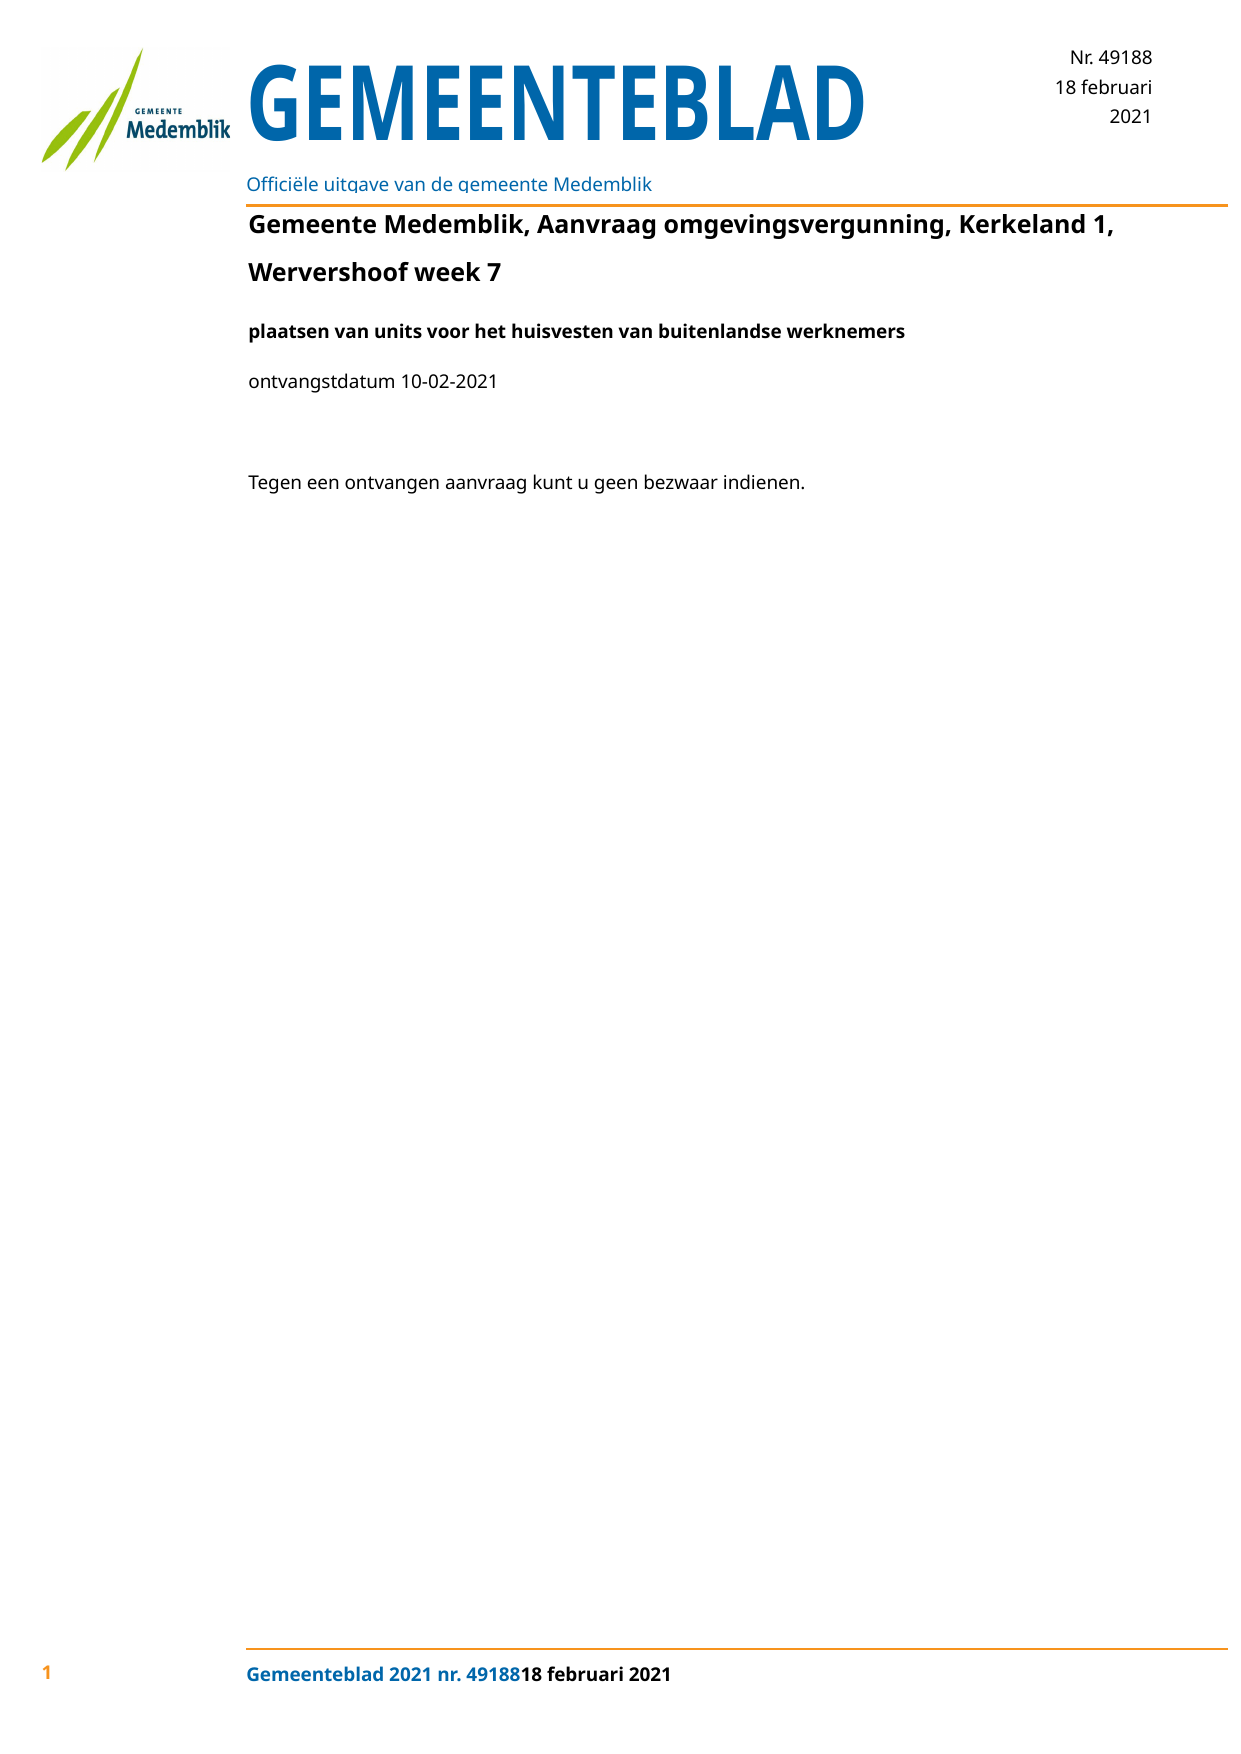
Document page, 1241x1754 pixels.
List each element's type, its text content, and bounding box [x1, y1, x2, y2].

text ontvangstdatum 10-02-2021 [248, 368, 1152, 394]
picture [41, 47, 231, 172]
text Tegen een ontvangen aanvraag kunt u geen bezwaar indienen. [248, 469, 1152, 495]
text Gemeente Medemblik, Aanvraag omgevingsvergunning, Kerkeland 1, Wervershoof week 7 [248, 207, 1152, 288]
text plaatsen van units voor het huisvesten van buitenlandse werknemers [248, 318, 1152, 344]
